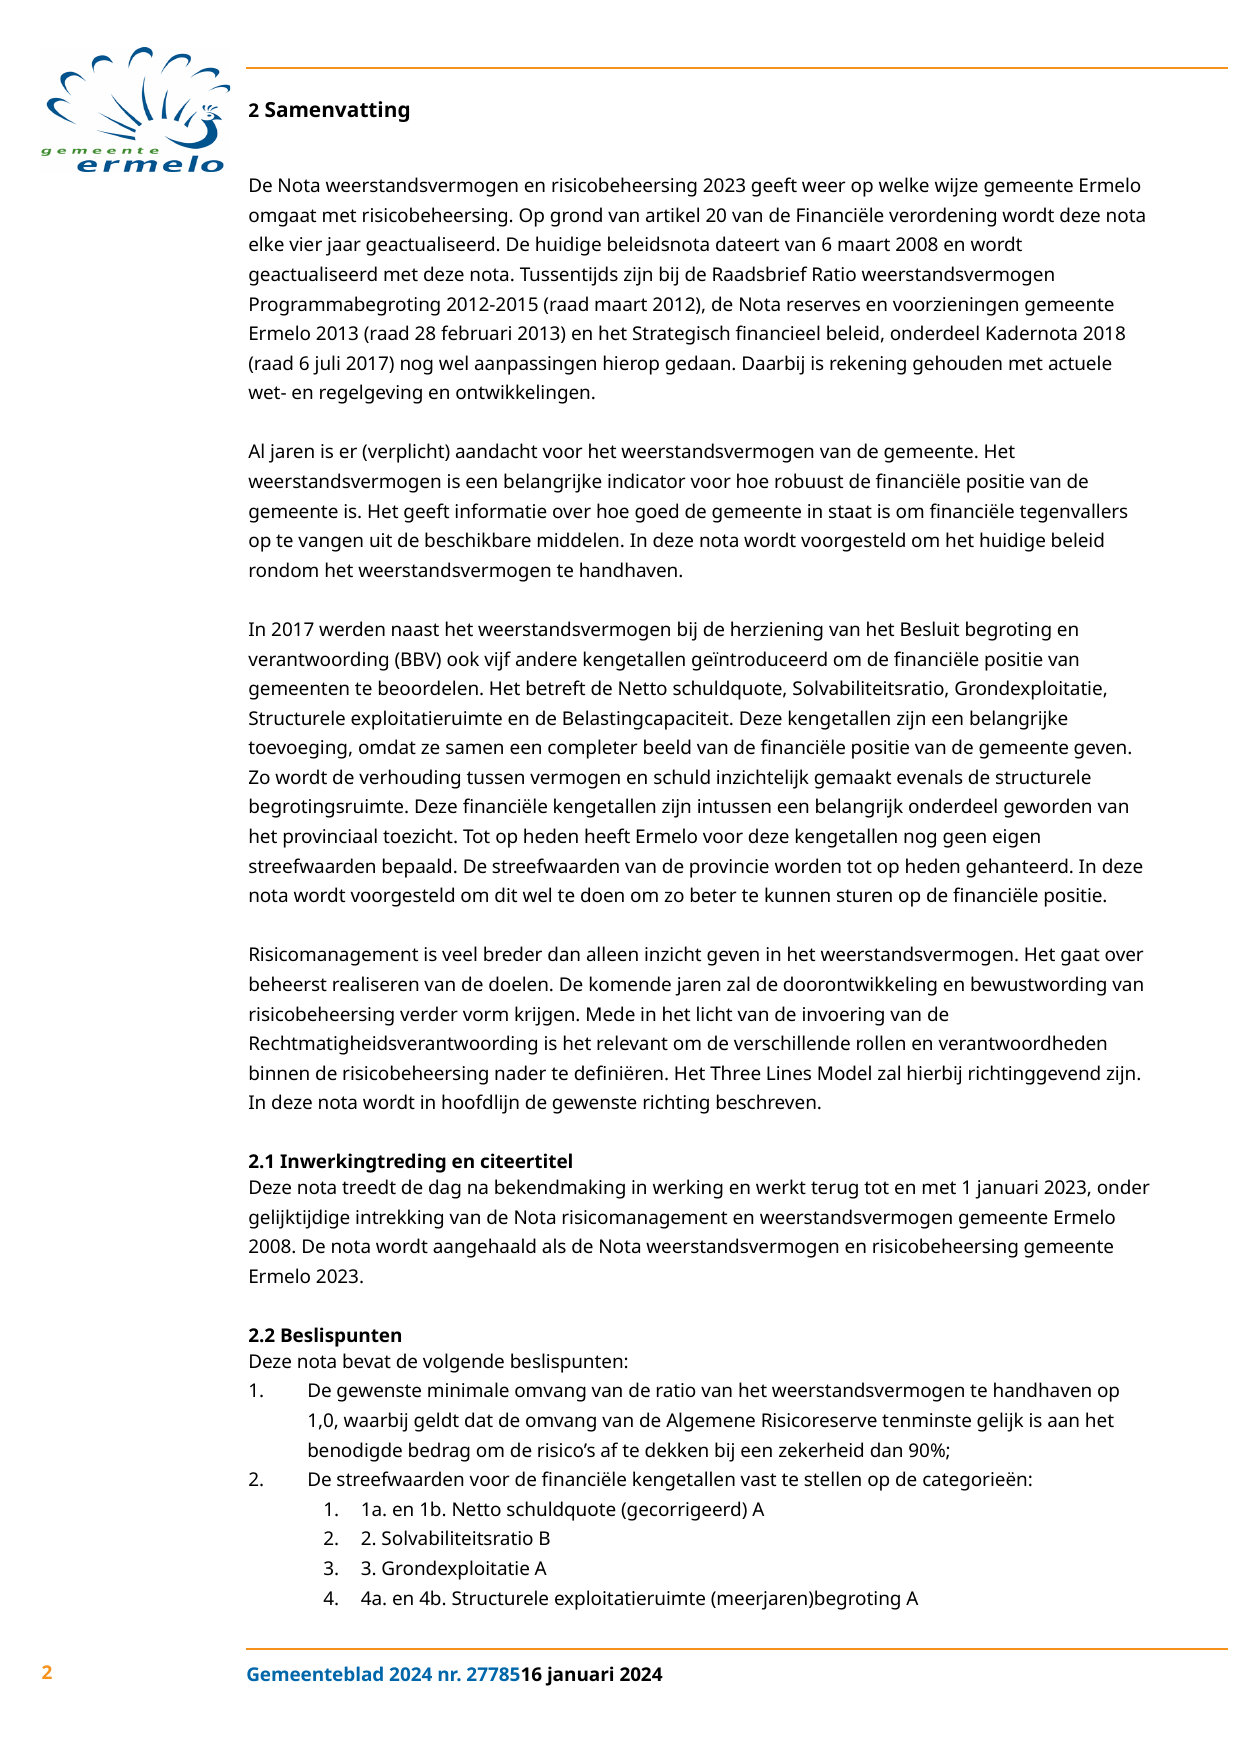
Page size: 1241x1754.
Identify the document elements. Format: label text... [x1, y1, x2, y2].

text Al jaren is er (verplicht) aandacht voor het weerstandsvermogen van de gemeente. Het weerstandsvermogen is een belangrijke indicator voor hoe robuust de financiële positie van de gemeente is. Het geeft informatie over hoe goed de gemeente in staat is om financiële tegenvallers op te vangen uit de beschikbare middelen. In deze nota wordt voorgesteld om het huidige beleid rondom het weerstandsvermogen te handhaven. [248, 439, 1152, 583]
text Deze nota bevat de volgende beslispunten: [248, 1348, 1152, 1374]
picture [41, 47, 231, 172]
list 1a. en 1b. Netto schuldquote (gecorrigeerd) A [323, 1496, 1152, 1522]
text 2.2 Beslispunten [248, 1322, 1152, 1348]
text De Nota weerstandsvermogen en risicobeheersing 2023 geeft weer op welke wijze gemeente Ermelo omgaat met risicobeheersing. Op grond van artikel 20 van de Financiële verordening wordt deze nota elke vier jaar geactualiseerd. De huidige beleidsnota dateert van 6 maart 2008 en wordt geactualiseerd met deze nota. Tussentijds zijn bij de Raadsbrief Ratio weerstandsvermogen Programmabegroting 2012-2015 (raad maart 2012), de Nota reserves en voorzieningen gemeente Ermelo 2013 (raad 28 februari 2013) en het Strategisch financieel beleid, onderdeel Kadernota 2018 (raad 6 juli 2017) nog wel aanpassingen hierop gedaan. Daarbij is rekening gehouden met actuele wet- en regelgeving en ontwikkelingen. [248, 172, 1152, 405]
text Deze nota treedt de dag na bekendmaking in werking en werkt terug tot en met 1 januari 2023, onder gelijktijdige intrekking van de Nota risicomanagement en weerstandsvermogen gemeente Ermelo 2008. De nota wordt aangehaald als de Nota weerstandsvermogen en risicobeheersing gemeente Ermelo 2023. [248, 1174, 1152, 1289]
list 3. Grondexploitatie A [323, 1555, 1152, 1581]
text 2 Samenvatting [248, 95, 1152, 123]
text Risicomanagement is veel breder dan alleen inzicht geven in het weerstandsvermogen. Het gaat over beheerst realiseren van de doelen. De komende jaren zal de doorontwikkeling en bewustwording van risicobeheersing verder vorm krijgen. Mede in het licht van de invoering van de Rechtmatigheidsverantwoording is het relevant om de verschillende rollen en verantwoordheden binnen de risicobeheersing nader te definiëren. Het Three Lines Model zal hierbij richtinggevend zijn. In deze nota wordt in hoofdlijn de gewenste richting beschreven. [248, 942, 1152, 1115]
list De streefwaarden voor de financiële kengetallen vast te stellen op de categorieën: [248, 1466, 1152, 1492]
list 4a. en 4b. Structurele exploitatieruimte (meerjaren)begroting A [323, 1585, 1152, 1611]
list De gewenste minimale omvang van de ratio van het weerstandsvermogen te handhaven op 1,0, waarbij geldt dat de omvang van de Algemene Risicoreserve tenminste gelijk is aan het benodigde bedrag om de risico’s af te dekken bij een zekerheid dan 90%; [248, 1378, 1152, 1463]
text In 2017 werden naast het weerstandsvermogen bij de herziening van het Besluit begroting en verantwoording (BBV) ook vijf andere kengetallen geïntroduceerd om de financiële positie van gemeenten te beoordelen. Het betreft de Netto schuldquote, Solvabiliteitsratio, Grondexploitatie, Structurele exploitatieruimte en de Belastingcapaciteit. Deze kengetallen zijn een belangrijke toevoeging, omdat ze samen een completer beeld van de financiële positie van de gemeente geven. Zo wordt de verhouding tussen vermogen en schuld inzichtelijk gemaakt evenals de structurele begrotingsruimte. Deze financiële kengetallen zijn intussen een belangrijk onderdeel geworden van het provinciaal toezicht. Tot op heden heeft Ermelo voor deze kengetallen nog geen eigen streefwaarden bepaald. De streefwaarden van de provincie worden tot op heden gehanteerd. In deze nota wordt voorgesteld om dit wel te doen om zo beter te kunnen sturen op de financiële positie. [248, 616, 1152, 908]
text 2.1 Inwerkingtreding en citeertitel [248, 1149, 1152, 1174]
list 2. Solvabiliteitsratio B [323, 1526, 1152, 1551]
